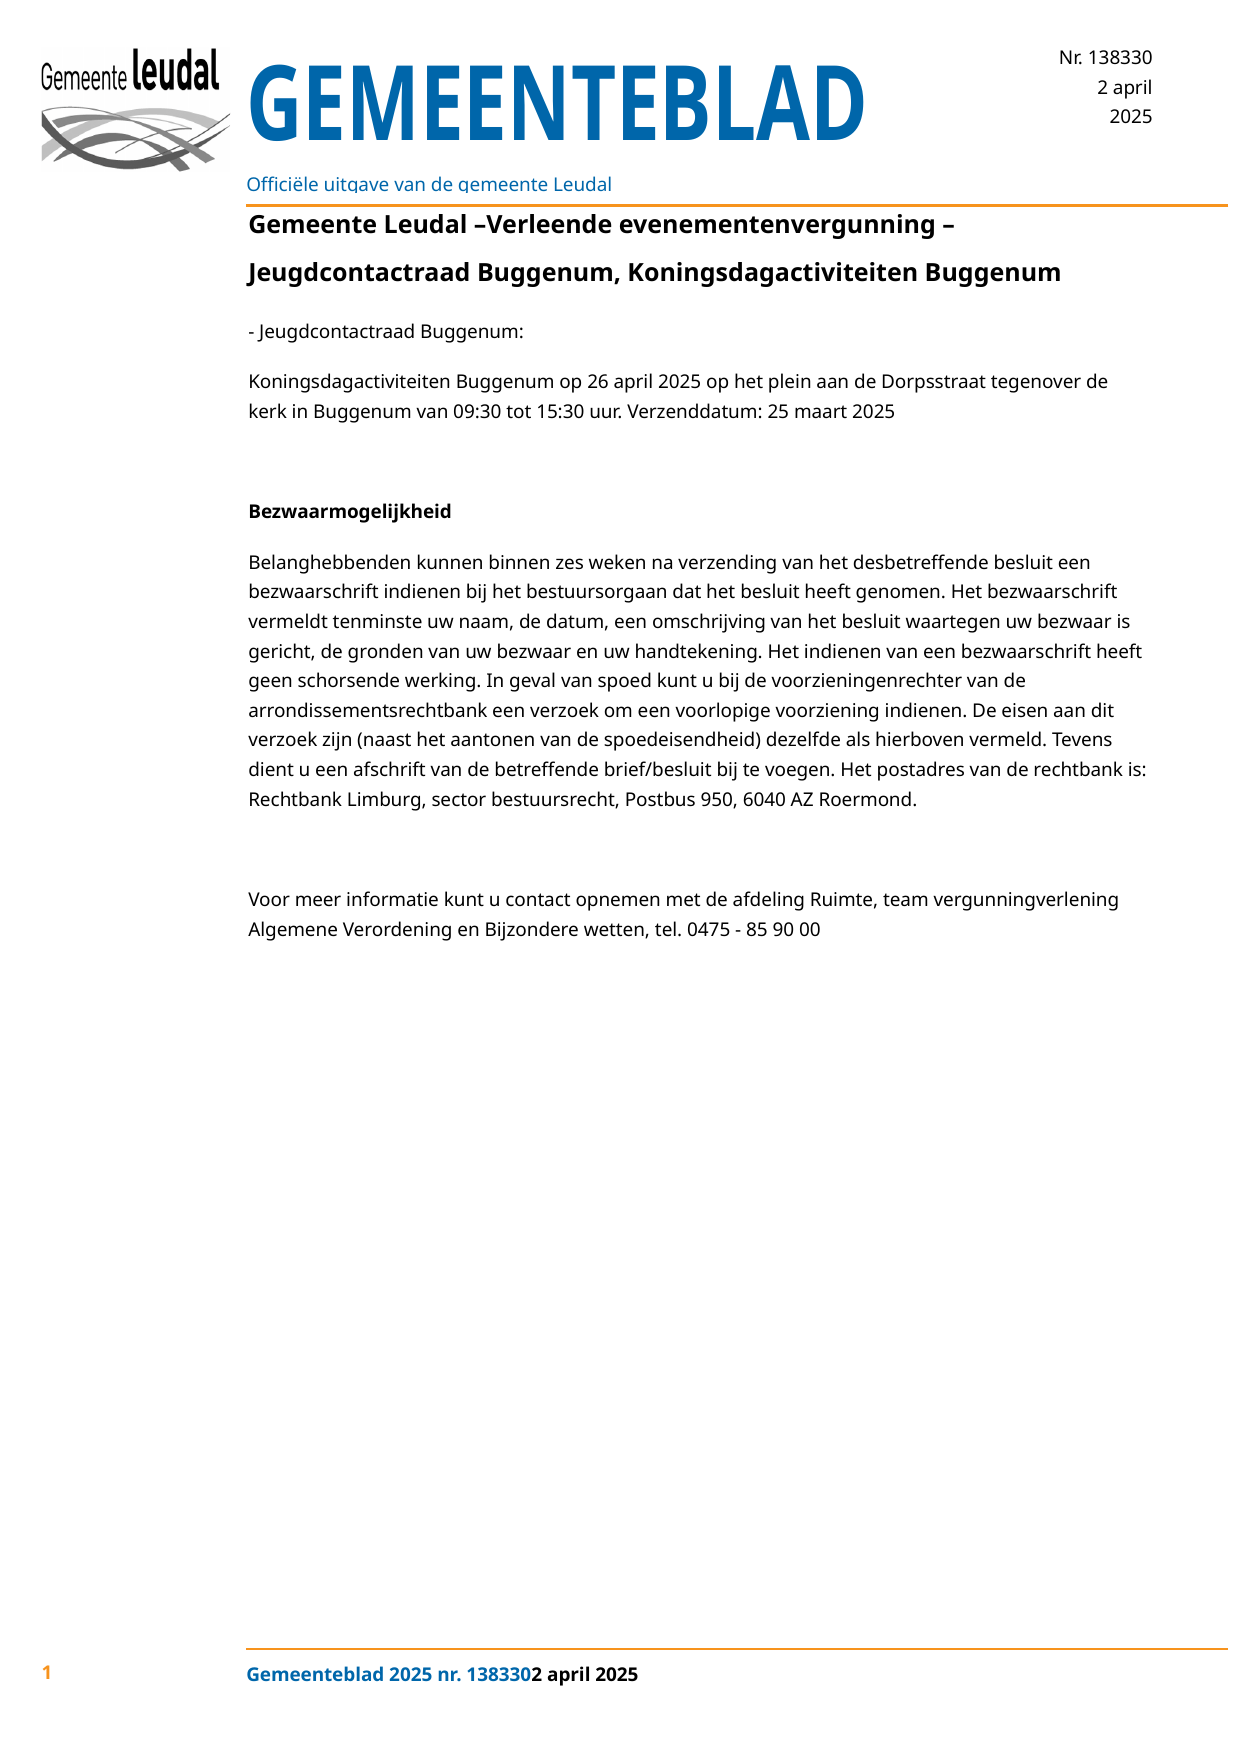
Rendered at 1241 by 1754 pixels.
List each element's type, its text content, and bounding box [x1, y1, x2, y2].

text Gemeente Leudal –Verleende evenementenvergunning – Jeugdcontactraad Buggenum, Koningsdagactiviteiten Buggenum [248, 207, 1152, 288]
text Voor meer informatie kunt u contact opnemen met de afdeling Ruimte, team vergunningverlening Algemene Verordening en Bijzondere wetten, tel. 0475 - 85 90 00 [248, 887, 1152, 942]
picture [41, 47, 231, 172]
text Bezwaarmogelijkheid [248, 499, 1152, 524]
text - Jeugdcontactraad Buggenum: [248, 318, 1152, 344]
text Belanghebbenden kunnen binnen zes weken na verzending van het desbetreffende besluit een bezwaarschrift indienen bij het bestuursorgaan dat het besluit heeft genomen. Het bezwaarschrift vermeldt tenminste uw naam, de datum, een omschrijving van het besluit waartegen uw bezwaar is gericht, de gronden van uw bezwaar en uw handtekening. Het indienen van een bezwaarschrift heeft geen schorsende werking. In geval van spoed kunt u bij de voorzieningenrechter van de arrondissementsrechtbank een verzoek om een voorlopige voorziening indienen. De eisen aan dit verzoek zijn (naast het aantonen van de spoedeisendheid) dezelfde als hierboven vermeld. Tevens dient u een afschrift van de betreffende brief/besluit bij te voegen. Het postadres van de rechtbank is: Rechtbank Limburg, sector bestuursrecht, Postbus 950, 6040 AZ Roermond. [248, 549, 1152, 812]
text Koningsdagactiviteiten Buggenum op 26 april 2025 op het plein aan de Dorpsstraat tegenover de kerk in Buggenum van 09:30 tot 15:30 uur. Verzenddatum: 25 maart 2025 [248, 368, 1152, 424]
